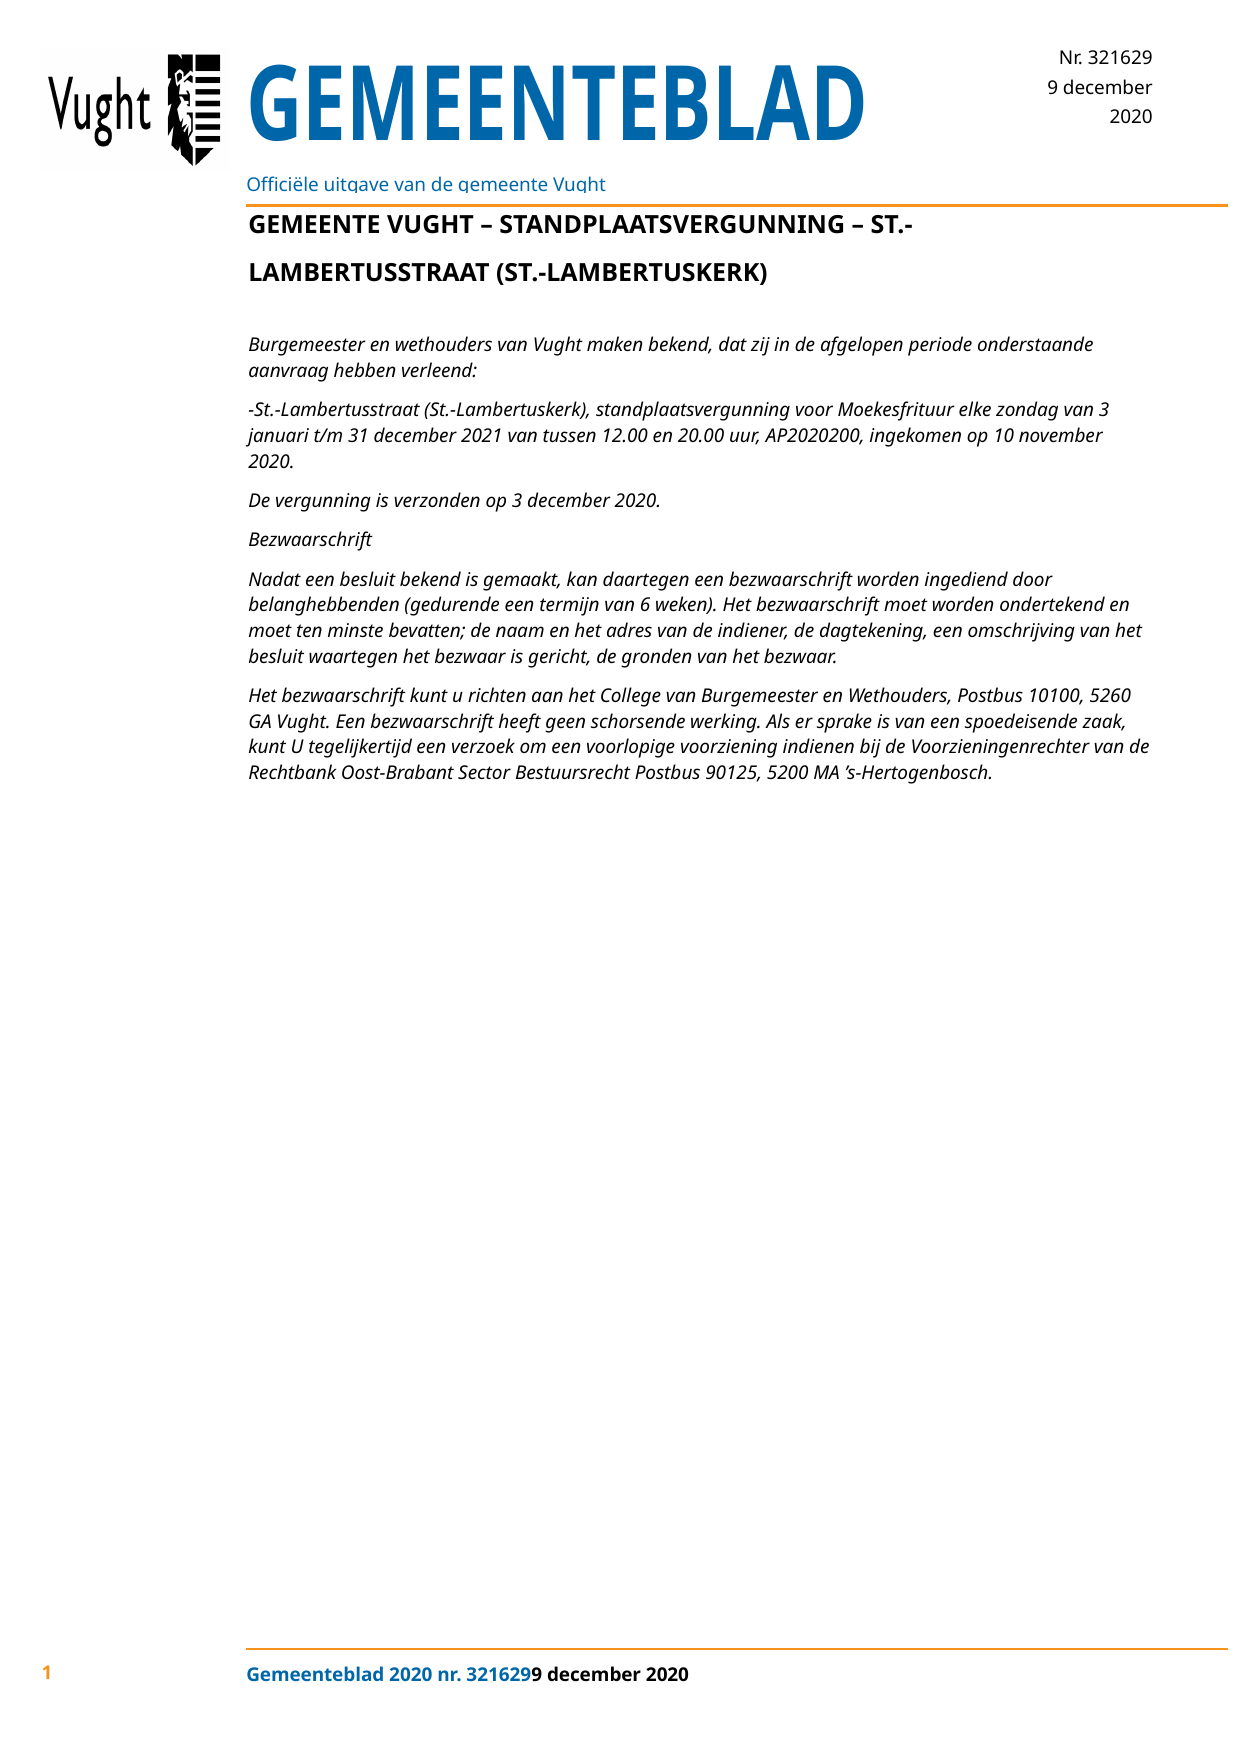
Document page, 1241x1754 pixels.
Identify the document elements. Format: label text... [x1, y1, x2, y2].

text GEMEENTE VUGHT – STANDPLAATSVERGUNNING – ST.-LAMBERTUSSTRAAT (ST.-LAMBERTUSKERK) [248, 207, 1152, 288]
picture [41, 47, 231, 172]
text Nadat een besluit bekend is gemaakt, kan daartegen een bezwaarschrift worden ingediend door belanghebbenden (gedurende een termijn van 6 weken). Het bezwaarschrift moet worden ondertekend en moet ten minste bevatten; de naam en het adres van de indiener, de dagtekening, een omschrijving van het besluit waartegen het bezwaar is gericht, de gronden van het bezwaar. [248, 566, 1152, 669]
text Burgemeester en wethouders van Vught maken bekend, dat zij in de afgelopen periode onderstaande aanvraag hebben verleend: [248, 331, 1152, 383]
text De vergunning is verzonden op 3 december 2020. [248, 487, 1152, 513]
text Bezwaarschrift [248, 526, 1152, 552]
text Het bezwaarschrift kunt u richten aan het College van Burgemeester en Wethouders, Postbus 10100, 5260 GA Vught. Een bezwaarschrift heeft geen schorsende werking. Als er sprake is van een spoedeisende zaak, kunt U tegelijkertijd een verzoek om een voorlopige voorziening indienen bij de Voorzieningenrechter van de Rechtbank Oost-Brabant Sector Bestuursrecht Postbus 90125, 5200 MA ’s-Hertogenbosch. [248, 682, 1152, 785]
text -St.-Lambertusstraat (St.-Lambertuskerk), standplaatsvergunning voor Moekesfrituur elke zondag van 3 januari t/m 31 december 2021 van tussen 12.00 en 20.00 uur, AP2020200, ingekomen op 10 november 2020. [248, 396, 1152, 474]
